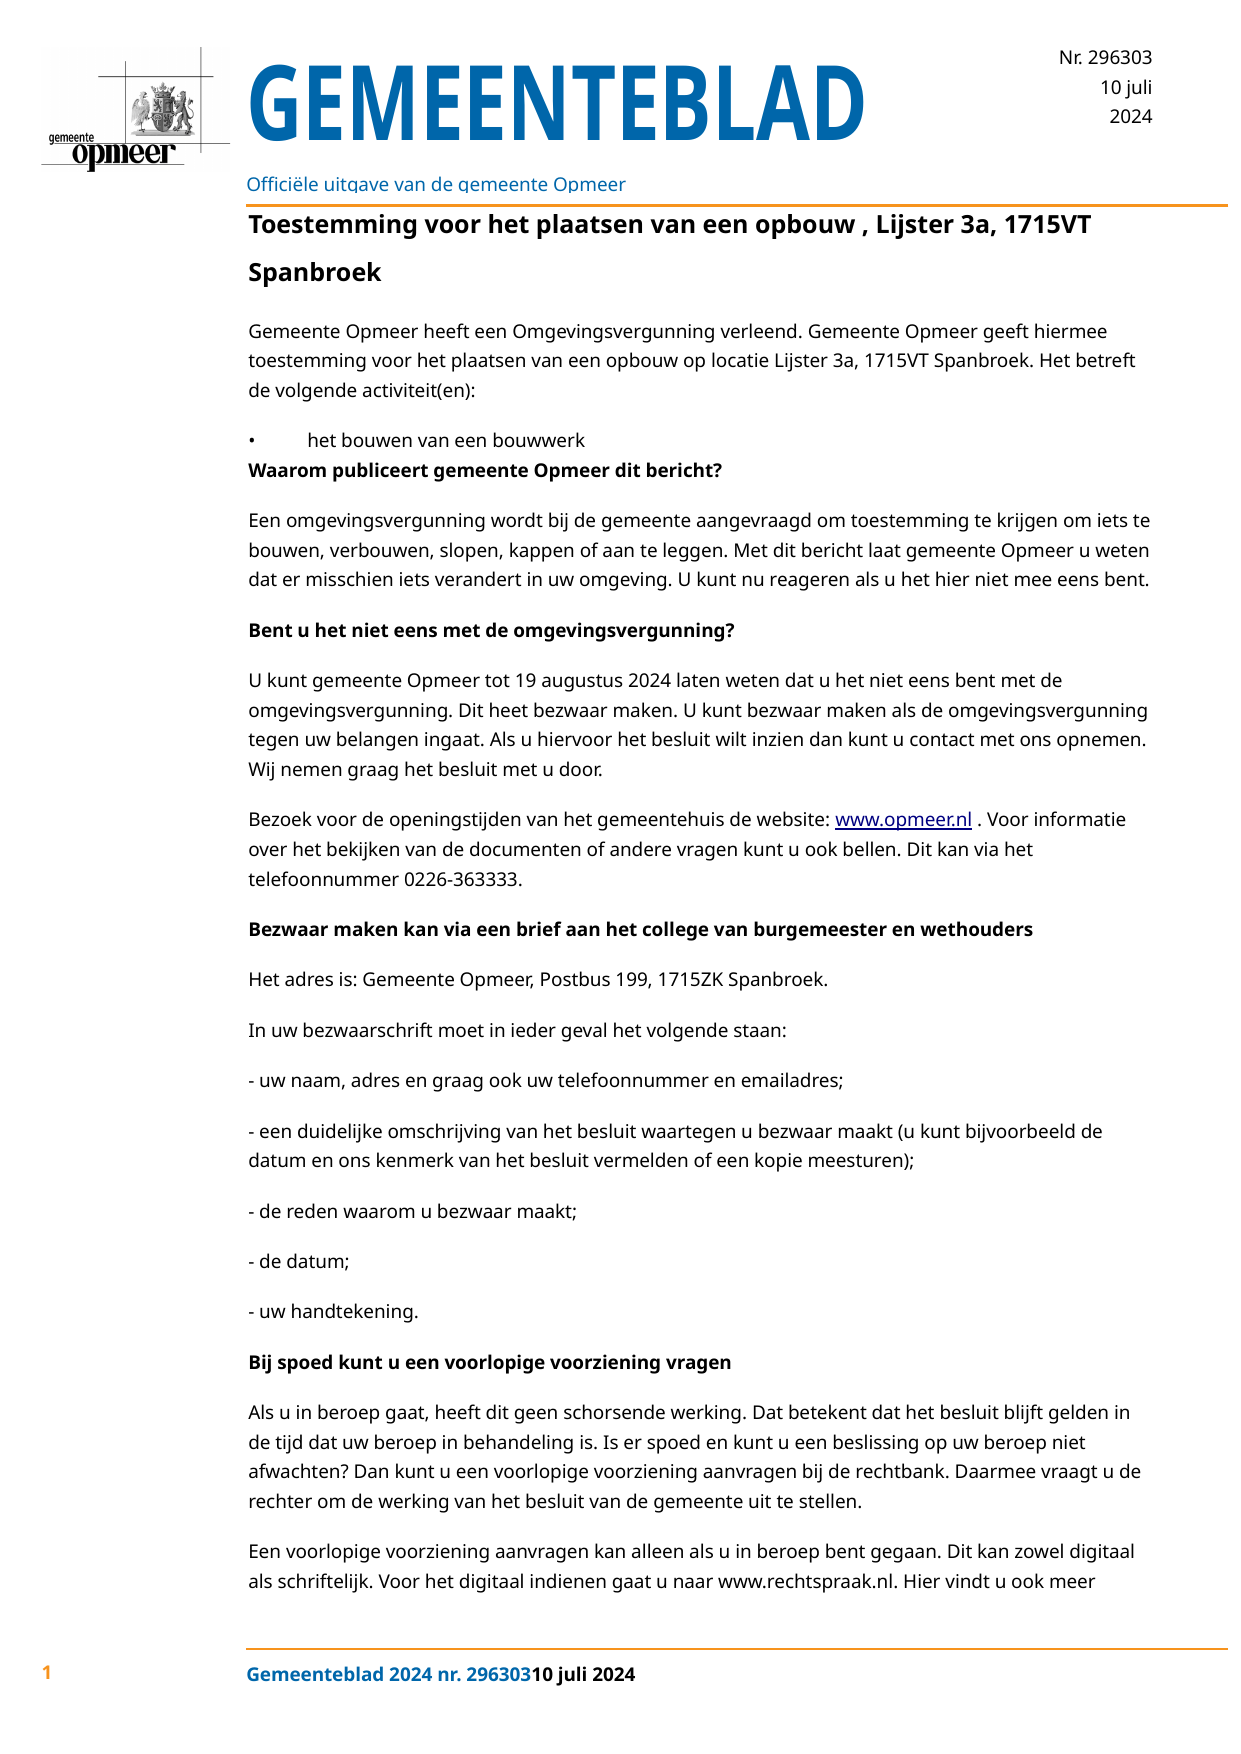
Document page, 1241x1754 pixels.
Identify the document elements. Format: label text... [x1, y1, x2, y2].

text In uw bezwaarschrift moet in ieder geval het volgende staan: [248, 1017, 1152, 1043]
text - een duidelijke omschrijving van het besluit waartegen u bezwaar maakt (u kunt bijvoorbeeld de datum en ons kenmerk van het besluit vermelden of een kopie meesturen); [248, 1118, 1152, 1173]
text - de datum; [248, 1248, 1152, 1274]
list het bouwen van een bouwwerk [248, 427, 1152, 453]
picture [41, 47, 231, 172]
text Een voorlopige voorziening aanvragen kan alleen als u in beroep bent gegaan. Dit kan zowel digitaal als schriftelijk. Voor het digitaal indienen gaat u naar www.rechtspraak.nl. Hier vindt u ook meer [248, 1539, 1152, 1594]
text - uw naam, adres en graag ook uw telefoonnummer en emailadres; [248, 1067, 1152, 1093]
text Waarom publiceert gemeente Opmeer dit bericht? [248, 457, 1152, 483]
text Bent u het niet eens met de omgevingsvergunning? [248, 617, 1152, 643]
text Als u in beroep gaat, heeft dit geen schorsende werking. Dat betekent dat het besluit blijft gelden in de tijd dat uw beroep in behandeling is. Is er spoed en kunt u een beslissing op uw beroep niet afwachten? Dan kunt u een voorlopige voorziening aanvragen bij de rechtbank. Daarmee vraagt u de rechter om de werking van het besluit van de gemeente uit te stellen. [248, 1399, 1152, 1514]
text Gemeente Opmeer heeft een Omgevingsvergunning verleend. Gemeente Opmeer geeft hiermee toestemming voor het plaatsen van een opbouw op locatie Lijster 3a, 1715VT Spanbroek. Het betreft de volgende activiteit(en): [248, 318, 1152, 403]
text Bij spoed kunt u een voorlopige voorziening vragen [248, 1349, 1152, 1375]
text Bezwaar maken kan via een brief aan het college van burgemeester en wethouders [248, 916, 1152, 942]
text Toestemming voor het plaatsen van een opbouw , Lijster 3a, 1715VT Spanbroek [248, 207, 1152, 288]
text Een omgevingsvergunning wordt bij de gemeente aangevraagd om toestemming te krijgen om iets te bouwen, verbouwen, slopen, kappen of aan te leggen. Met dit bericht laat gemeente Opmeer u weten dat er misschien iets verandert in uw omgeving. U kunt nu reageren als u het hier niet mee eens bent. [248, 507, 1152, 592]
text Het adres is: Gemeente Opmeer, Postbus 199, 1715ZK Spanbroek. [248, 967, 1152, 992]
text - uw handtekening. [248, 1299, 1152, 1324]
text Bezoek voor de openingstijden van het gemeentehuis de website: www.opmeer.nl . Voor informatie over het bekijken van de documenten of andere vragen kunt u ook bellen. Dit kan via het telefoonnummer 0226-363333. [248, 807, 1152, 892]
text - de reden waarom u bezwaar maakt; [248, 1198, 1152, 1224]
text U kunt gemeente Opmeer tot 19 augustus 2024 laten weten dat u het niet eens bent met de omgevingsvergunning. Dit heet bezwaar maken. U kunt bezwaar maken als de omgevingsvergunning tegen uw belangen ingaat. Als u hiervoor het besluit wilt inzien dan kunt u contact met ons opnemen. Wij nemen graag het besluit met u door. [248, 667, 1152, 782]
